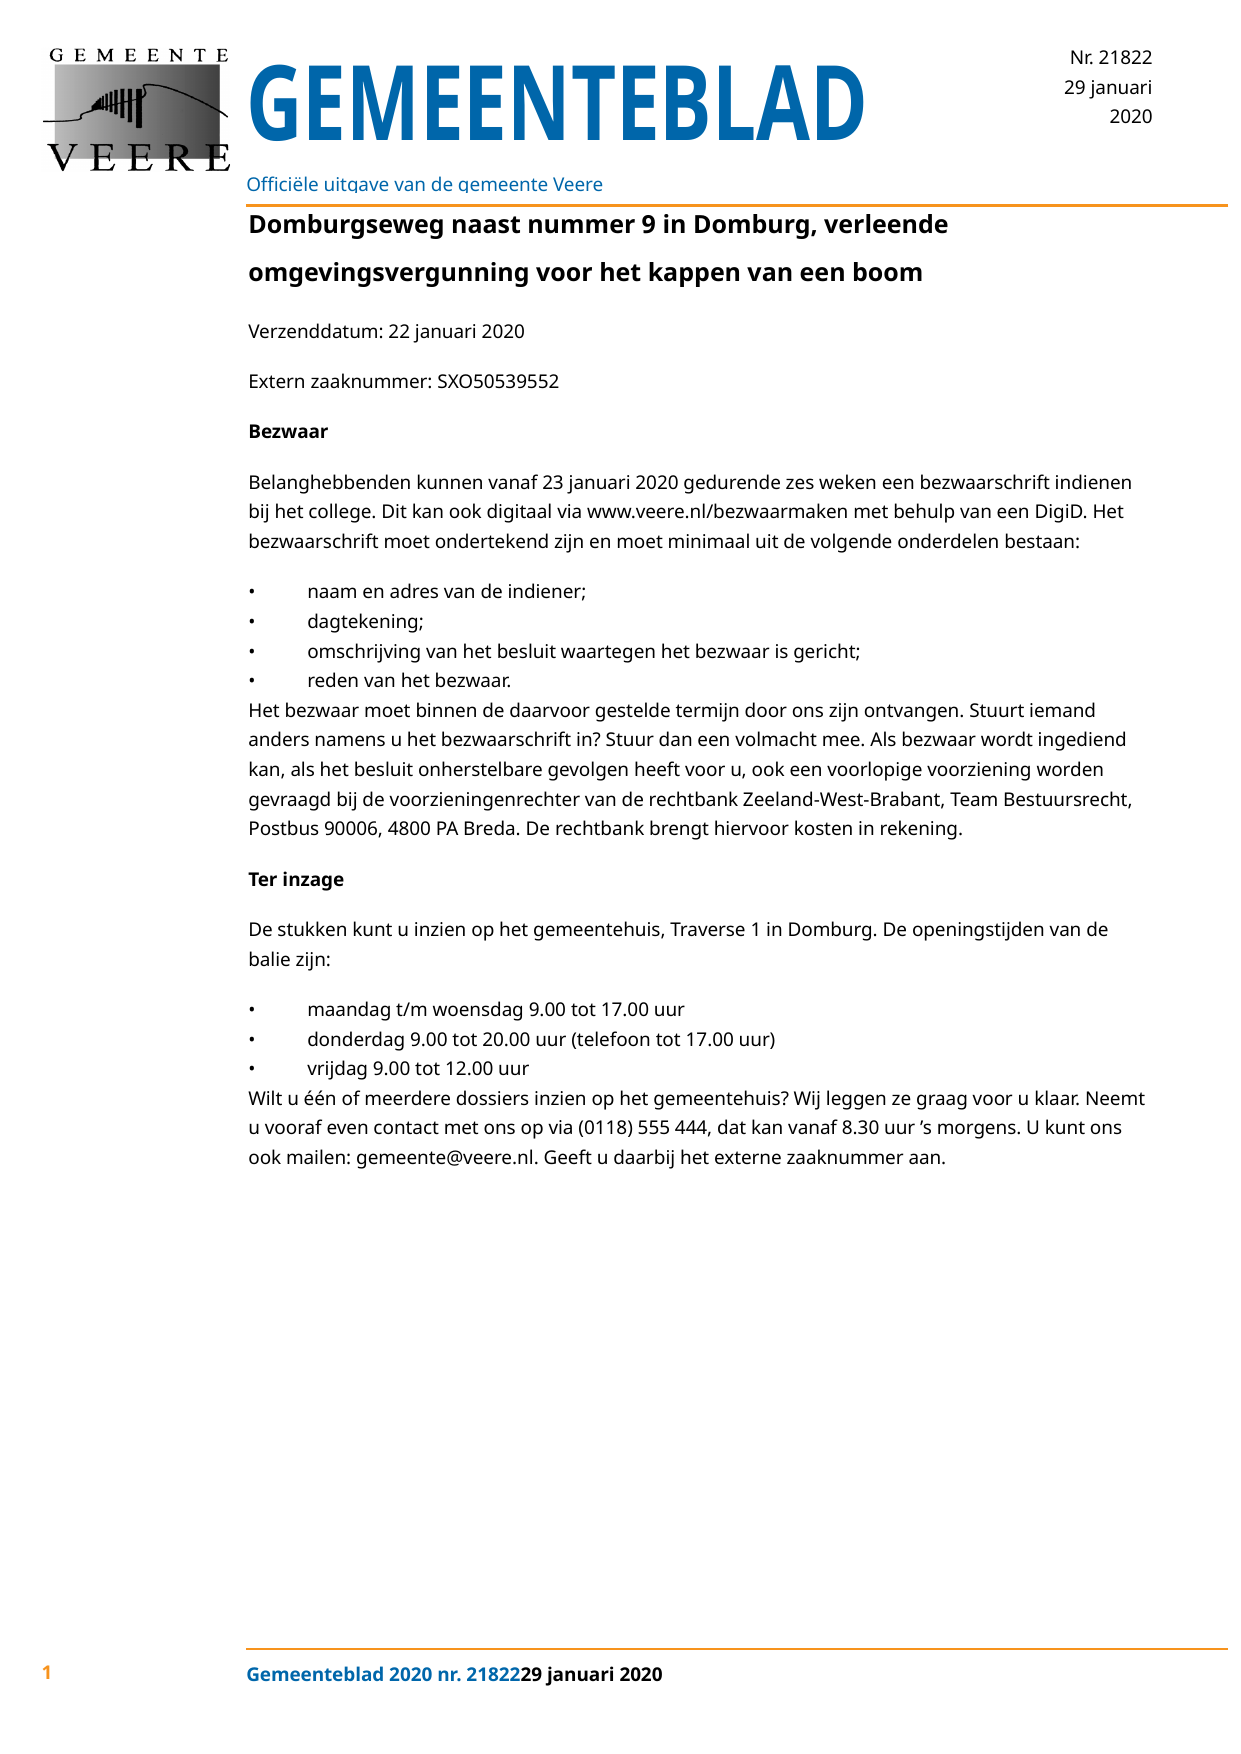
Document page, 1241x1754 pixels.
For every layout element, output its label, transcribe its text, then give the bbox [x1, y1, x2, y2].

picture [41, 47, 231, 172]
text Het bezwaar moet binnen de daarvoor gestelde termijn door ons zijn ontvangen. Stuurt iemand anders namens u het bezwaarschrift in? Stuur dan een volmacht mee. Als bezwaar wordt ingediend kan, als het besluit onherstelbare gevolgen heeft voor u, ook een voorlopige voorziening worden gevraagd bij de voorzieningenrechter van de rechtbank Zeeland-West-Brabant, Team Bestuursrecht, Postbus 90006, 4800 PA Breda. De rechtbank brengt hiervoor kosten in rekening. [248, 697, 1152, 841]
text Belanghebbenden kunnen vanaf 23 januari 2020 gedurende zes weken een bezwaarschrift indienen bij het college. Dit kan ook digitaal via www.veere.nl/bezwaarmaken met behulp van een DigiD. Het bezwaarschrift moet ondertekend zijn en moet minimaal uit de volgende onderdelen bestaan: [248, 469, 1152, 554]
text Extern zaaknummer: SXO50539552 [248, 368, 1152, 394]
text Verzenddatum: 22 januari 2020 [248, 318, 1152, 344]
text De stukken kunt u inzien op het gemeentehuis, Traverse 1 in Domburg. De openingstijden van de balie zijn: [248, 916, 1152, 972]
list omschrijving van het besluit waartegen het bezwaar is gericht; [248, 638, 1152, 664]
list dagtekening; [248, 608, 1152, 634]
text Wilt u één of meerdere dossiers inzien op het gemeentehuis? Wij leggen ze graag voor u klaar. Neemt u vooraf even contact met ons op via (0118) 555 444, dat kan vanaf 8.30 uur ’s morgens. U kunt ons ook mailen: gemeente@veere.nl. Geeft u daarbij het externe zaaknummer aan. [248, 1085, 1152, 1170]
text Domburgseweg naast nummer 9 in Domburg, verleende omgevingsvergunning voor het kappen van een boom [248, 207, 1152, 288]
text Bezwaar [248, 419, 1152, 444]
list reden van het bezwaar. [248, 667, 1152, 693]
list vrijdag 9.00 tot 12.00 uur [248, 1055, 1152, 1081]
text Ter inzage [248, 866, 1152, 892]
list donderdag 9.00 tot 20.00 uur (telefoon tot 17.00 uur) [248, 1026, 1152, 1052]
list maandag t/m woensdag 9.00 tot 17.00 uur [248, 996, 1152, 1022]
list naam en adres van de indiener; [248, 579, 1152, 604]
